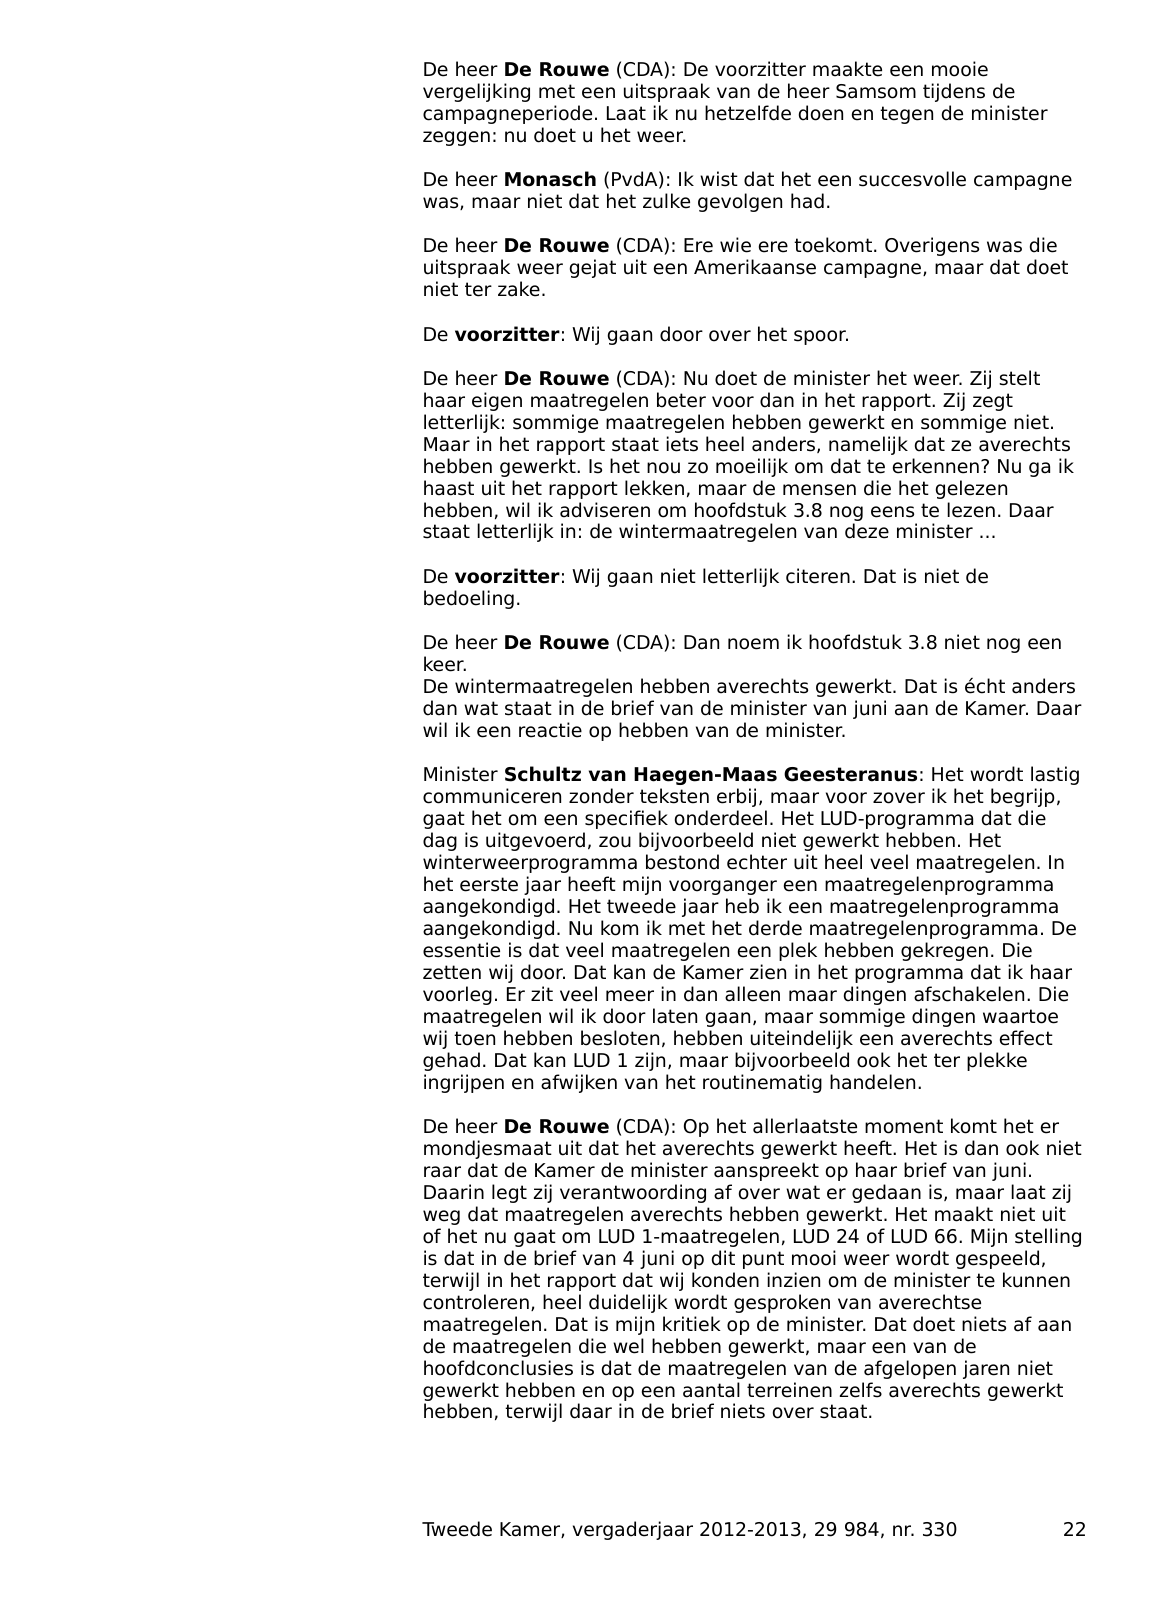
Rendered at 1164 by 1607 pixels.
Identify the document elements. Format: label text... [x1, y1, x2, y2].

text De wintermaatregelen hebben averechts gewerkt. Dat is écht anders dan wat staat in de brief van de minister van juni aan de Kamer. Daar wil ik een reactie op hebben van de minister. [422, 676, 1087, 742]
text De voorzitter: Wij gaan door over het spoor. [422, 323, 1087, 345]
text De heer Monasch (PvdA): Ik wist dat het een succesvolle campagne was, maar niet dat het zulke gevolgen had. [422, 169, 1087, 213]
text De heer De Rouwe (CDA): Nu doet de minister het weer. Zij stelt haar eigen maatregelen beter voor dan in het rapport. Zij zegt letterlijk: sommige maatregelen hebben gewerkt en sommige niet. Maar in het rapport staat iets heel anders, namelijk dat ze averechts hebben gewerkt. Is het nou zo moeilijk om dat te erkennen? Nu ga ik haast uit het rapport lekken, maar de mensen die het gelezen hebben, wil ik adviseren om hoofdstuk 3.8 nog eens te lezen. Daar staat letterlijk in: de wintermaatregelen van deze minister ... [422, 368, 1087, 543]
text De voorzitter: Wij gaan niet letterlijk citeren. Dat is niet de bedoeling. [422, 566, 1087, 609]
text De heer De Rouwe (CDA): Ere wie ere toekomt. Overigens was die uitspraak weer gejat uit een Amerikaanse campagne, maar dat doet niet ter zake. [422, 235, 1087, 301]
text De heer De Rouwe (CDA): Dan noem ik hoofdstuk 3.8 niet nog een keer. [422, 632, 1087, 676]
text Minister Schultz van Haegen-Maas Geesteranus: Het wordt lastig communiceren zonder teksten erbij, maar voor zover ik het begrijp, gaat het om een specifiek onderdeel. Het LUD-programma dat die dag is uitgevoerd, zou bijvoorbeeld niet gewerkt hebben. Het winterweerprogramma bestond echter uit heel veel maatregelen. In het eerste jaar heeft mijn voorganger een maatregelenprogramma aangekondigd. Het tweede jaar heb ik een maatregelenprogramma aangekondigd. Nu kom ik met het derde maatregelenprogramma. De essentie is dat veel maatregelen een plek hebben gekregen. Die zetten wij door. Dat kan de Kamer zien in het programma dat ik haar voorleg. Er zit veel meer in dan alleen maar dingen afschakelen. Die maatregelen wil ik door laten gaan, maar sommige dingen waartoe wij toen hebben besloten, hebben uiteindelijk een averechts effect gehad. Dat kan LUD 1 zijn, maar bijvoorbeeld ook het ter plekke ingrijpen en afwijken van het routinematig handelen. [422, 764, 1087, 1093]
text De heer De Rouwe (CDA): Op het allerlaatste moment komt het er mondjesmaat uit dat het averechts gewerkt heeft. Het is dan ook niet raar dat de Kamer de minister aanspreekt op haar brief van juni. Daarin legt zij verantwoording af over wat er gedaan is, maar laat zij weg dat maatregelen averechts hebben gewerkt. Het maakt niet uit of het nu gaat om LUD 1-maatregelen, LUD 24 of LUD 66. Mijn stelling is dat in de brief van 4 juni op dit punt mooi weer wordt gespeeld, terwijl in het rapport dat wij konden inzien om de minister te kunnen controleren, heel duidelijk wordt gesproken van averechtse maatregelen. Dat is mijn kritiek op de minister. Dat doet niets af aan de maatregelen die wel hebben gewerkt, maar een van de hoofdconclusies is dat de maatregelen van de afgelopen jaren niet gewerkt hebben en op een aantal terreinen zelfs averechts gewerkt hebben, terwijl daar in de brief niets over staat. [422, 1116, 1087, 1423]
text De heer De Rouwe (CDA): De voorzitter maakte een mooie vergelijking met een uitspraak van de heer Samsom tijdens de campagneperiode. Laat ik nu hetzelfde doen en tegen de minister zeggen: nu doet u het weer. [422, 59, 1087, 147]
